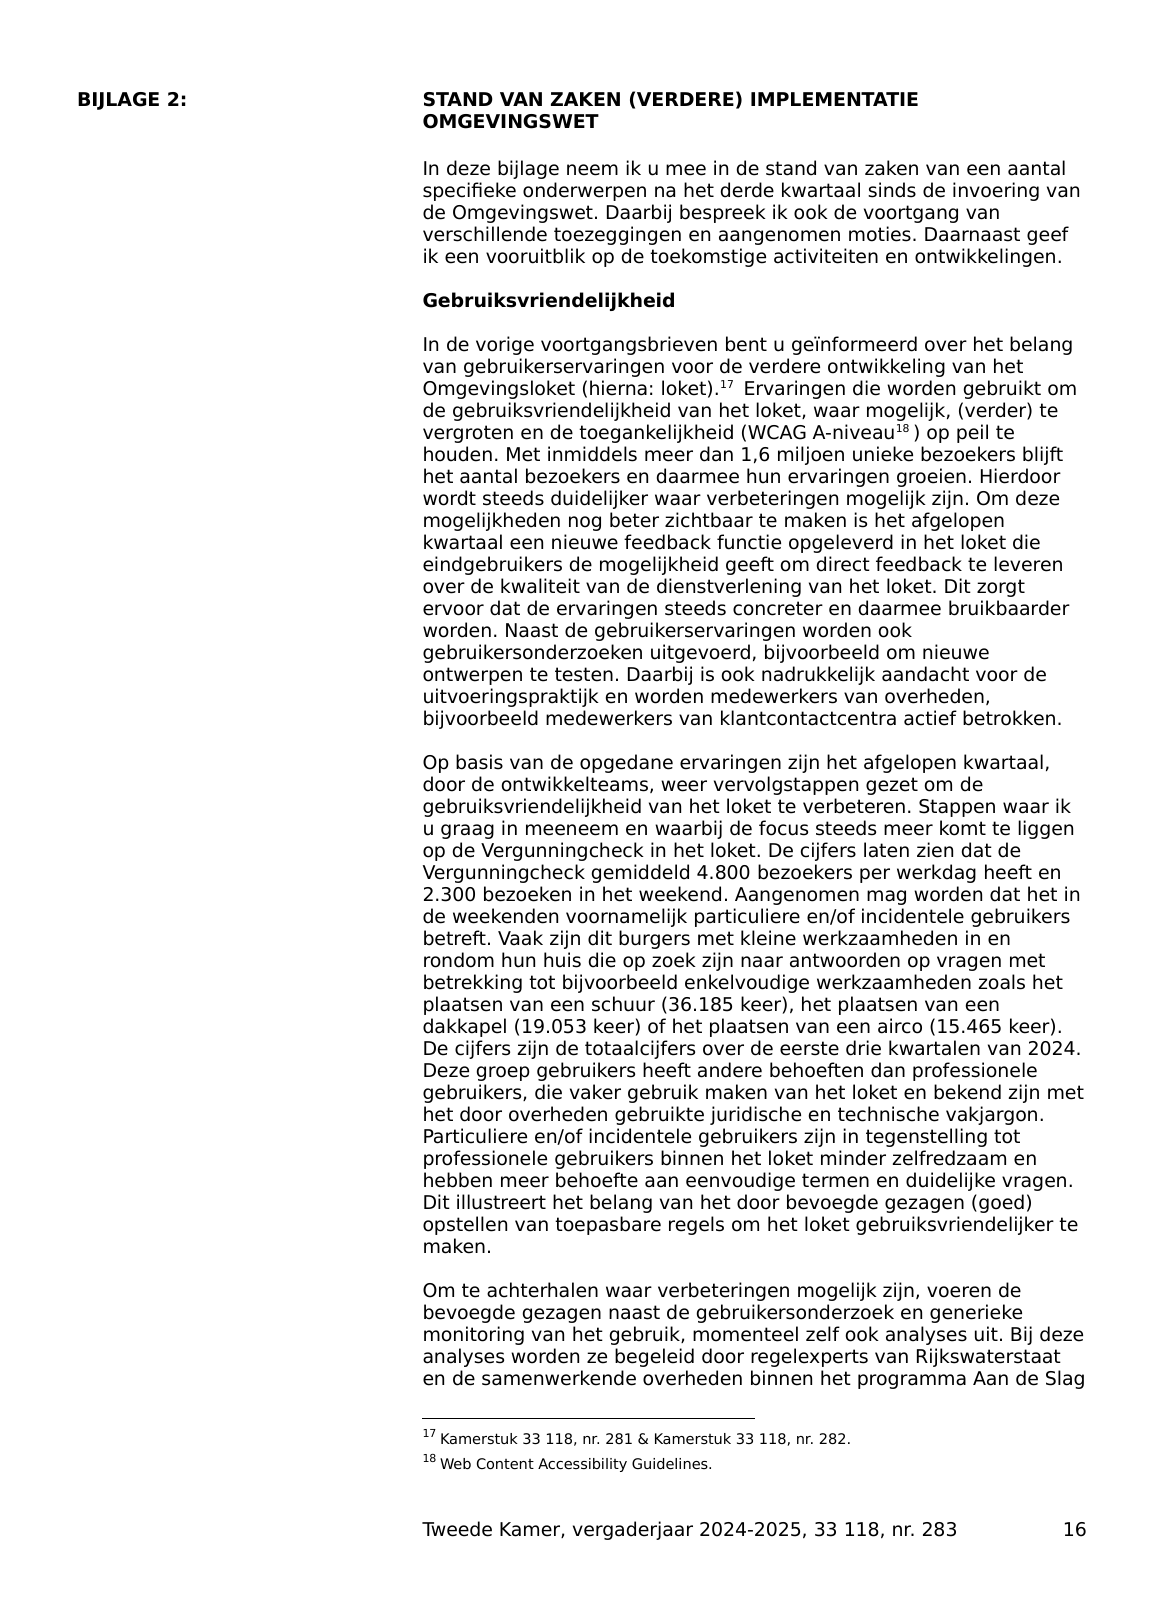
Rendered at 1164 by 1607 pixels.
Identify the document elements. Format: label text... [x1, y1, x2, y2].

text In de vorige voortgangsbrieven bent u geïnformeerd over het belang van gebruikerservaringen voor de verdere ontwikkeling van het Omgevingsloket (hierna: loket). Ervaringen die worden gebruikt om de gebruiksvriendelijkheid van het loket, waar mogelijk, (verder) te vergroten en de toegankelijkheid (WCAG A-niveau) op peil te houden. Met inmiddels meer dan 1,6 miljoen unieke bezoekers blijft het aantal bezoekers en daarmee hun ervaringen groeien. Hierdoor wordt steeds duidelijker waar verbeteringen mogelijk zijn. Om deze mogelijkheden nog beter zichtbaar te maken is het afgelopen kwartaal een nieuwe feedback functie opgeleverd in het loket die eindgebruikers de mogelijkheid geeft om direct feedback te leveren over de kwaliteit van de dienstverlening van het loket. Dit zorgt ervoor dat de ervaringen steeds concreter en daarmee bruikbaarder worden. Naast de gebruikerservaringen worden ook gebruikersonderzoeken uitgevoerd, bijvoorbeeld om nieuwe ontwerpen te testen. Daarbij is ook nadrukkelijk aandacht voor de uitvoeringspraktijk en worden medewerkers van overheden, bijvoorbeeld medewerkers van klantcontactcentra actief betrokken. [422, 334, 1087, 730]
text In deze bijlage neem ik u mee in de stand van zaken van een aantal specifieke onderwerpen na het derde kwartaal sinds de invoering van de Omgevingswet. Daarbij bespreek ik ook de voortgang van verschillende toezeggingen en aangenomen moties. Daarnaast geef ik een vooruitblik op de toekomstige activiteiten en ontwikkelingen. [422, 158, 1087, 268]
subtitle BIJLAGE 2: STAND VAN ZAKEN (VERDERE) IMPLEMENTATIE OMGEVINGSWET [77, 89, 1087, 133]
text Op basis van de opgedane ervaringen zijn het afgelopen kwartaal, door de ontwikkelteams, weer vervolgstappen gezet om de gebruiksvriendelijkheid van het loket te verbeteren. Stappen waar ik u graag in meeneem en waarbij de focus steeds meer komt te liggen op de Vergunningcheck in het loket. De cijfers laten zien dat de Vergunningcheck gemiddeld 4.800 bezoekers per werkdag heeft en 2.300 bezoeken in het weekend. Aangenomen mag worden dat het in de weekenden voornamelijk particuliere en/of incidentele gebruikers betreft. Vaak zijn dit burgers met kleine werkzaamheden in en rondom hun huis die op zoek zijn naar antwoorden op vragen met betrekking tot bijvoorbeeld enkelvoudige werkzaamheden zoals het plaatsen van een schuur (36.185 keer), het plaatsen van een dakkapel (19.053 keer) of het plaatsen van een airco (15.465 keer). De cijfers zijn de totaalcijfers over de eerste drie kwartalen van 2024. Deze groep gebruikers heeft andere behoeften dan professionele gebruikers, die vaker gebruik maken van het loket en bekend zijn met het door overheden gebruikte juridische en technische vakjargon. Particuliere en/of incidentele gebruikers zijn in tegenstelling tot professionele gebruikers binnen het loket minder zelfredzaam en hebben meer behoefte aan eenvoudige termen en duidelijke vragen. Dit illustreert het belang van het door bevoegde gezagen (goed) opstellen van toepasbare regels om het loket gebruiksvriendelijker te maken. [422, 752, 1087, 1258]
text Web Content Accessibility Guidelines. [422, 1452, 1087, 1474]
text Kamerstuk 33 118, nr. 281 & Kamerstuk 33 118, nr. 282. [422, 1427, 1087, 1449]
text Om te achterhalen waar verbeteringen mogelijk zijn, voeren de bevoegde gezagen naast de gebruikersonderzoek en generieke monitoring van het gebruik, momenteel zelf ook analyses uit. Bij deze analyses worden ze begeleid door regelexperts van Rijkswaterstaat en de samenwerkende overheden binnen het programma Aan de Slag [422, 1280, 1087, 1390]
subtitle Gebruiksvriendelijkheid [422, 290, 1087, 312]
